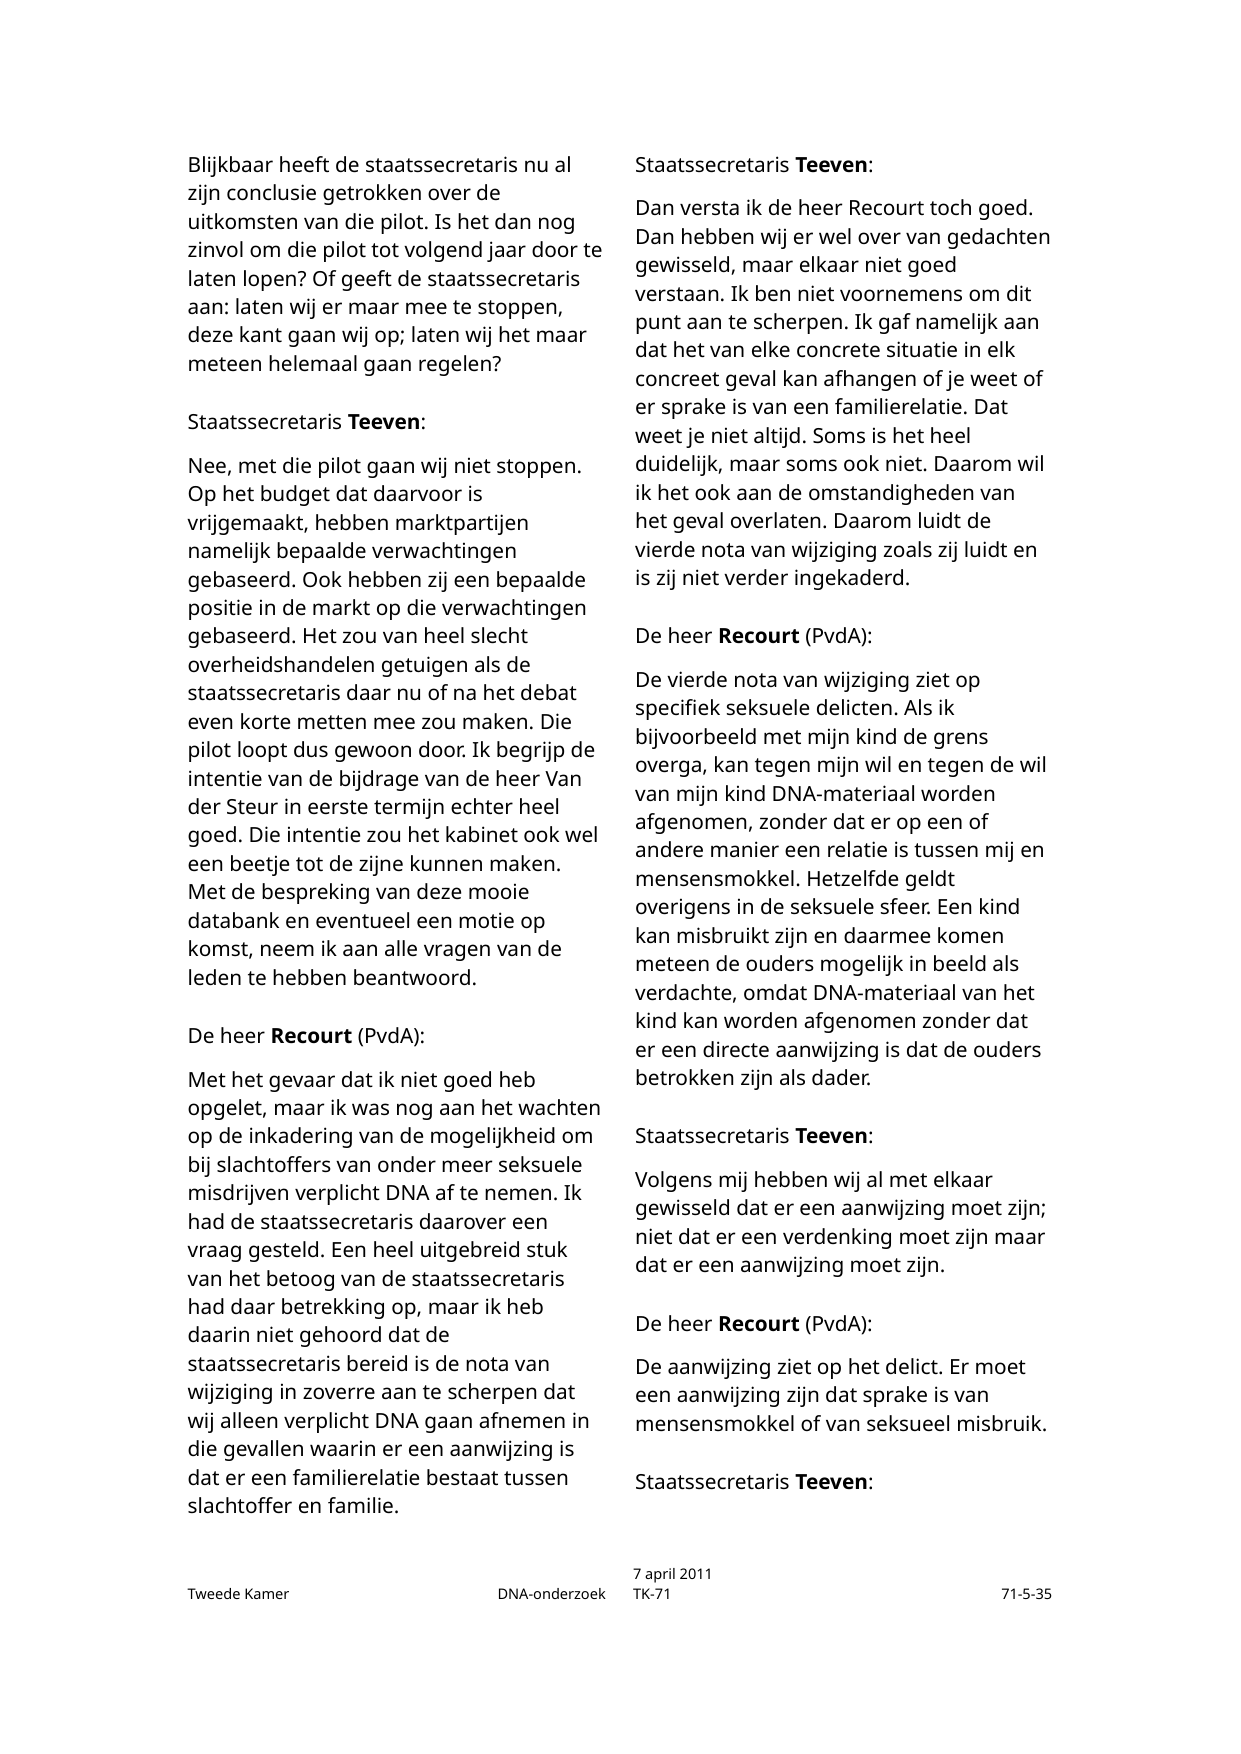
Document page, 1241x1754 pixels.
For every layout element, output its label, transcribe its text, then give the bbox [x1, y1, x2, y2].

text Staatssecretaris Teeven: [635, 1467, 1053, 1496]
text Dan versta ik de heer Recourt toch goed. Dan hebben wij er wel over van gedachten gewisseld, maar elkaar niet goed verstaan. Ik ben niet voornemens om dit punt aan te scherpen. Ik gaf namelijk aan dat het van elke concrete situatie in elk concreet geval kan afhangen of je weet of er sprake is van een familierelatie. Dat weet je niet altijd. Soms is het heel duidelijk, maar soms ook niet. Daarom wil ik het ook aan de omstandigheden van het geval overlaten. Daarom luidt de vierde nota van wijziging zoals zij luidt en is zij niet verder ingekaderd. [635, 193, 1053, 592]
text De aanwijzing ziet op het delict. Er moet een aanwijzing zijn dat sprake is van mensensmokkel of van seksueel misbruik. [635, 1352, 1053, 1437]
text De heer Recourt (PvdA): [635, 1309, 1053, 1337]
text Staatssecretaris Teeven: [635, 1122, 1053, 1150]
text De vierde nota van wijziging ziet op specifiek seksuele delicten. Als ik bijvoorbeeld met mijn kind de grens overga, kan tegen mijn wil en tegen de wil van mijn kind DNA-materiaal worden afgenomen, zonder dat er op een of andere manier een relatie is tussen mij en mensensmokkel. Hetzelfde geldt overigens in de seksuele sfeer. Een kind kan misbruikt zijn en daarmee komen meteen de ouders mogelijk in beeld als verdachte, omdat DNA-materiaal van het kind kan worden afgenomen zonder dat er een directe aanwijzing is dat de ouders betrokken zijn als dader. [635, 665, 1053, 1092]
text Staatssecretaris Teeven: [187, 407, 605, 436]
text Staatssecretaris Teeven: [635, 150, 1053, 178]
text Nee, met die pilot gaan wij niet stoppen. Op het budget dat daarvoor is vrijgemaakt, hebben marktpartijen namelijk bepaalde verwachtingen gebaseerd. Ook hebben zij een bepaalde positie in de markt op die verwachtingen gebaseerd. Het zou van heel slecht overheidshandelen getuigen als de staatssecretaris daar nu of na het debat even korte metten mee zou maken. Die pilot loopt dus gewoon door. Ik begrijp de intentie van de bijdrage van de heer Van der Steur in eerste termijn echter heel goed. Die intentie zou het kabinet ook wel een beetje tot de zijne kunnen maken. [187, 451, 605, 877]
text Met het gevaar dat ik niet goed heb opgelet, maar ik was nog aan het wachten op de inkadering van de mogelijkheid om bij slachtoffers van onder meer seksuele misdrijven verplicht DNA af te nemen. Ik had de staatssecretaris daarover een vraag gesteld. Een heel uitgebreid stuk van het betoog van de staatssecretaris had daar betrekking op, maar ik heb daarin niet gehoord dat de staatssecretaris bereid is de nota van wijziging in zoverre aan te scherpen dat wij alleen verplicht DNA gaan afnemen in die gevallen waarin er een aanwijzing is dat er een familierelatie bestaat tussen slachtoffer en familie. [187, 1065, 605, 1520]
text De heer Recourt (PvdA): [635, 622, 1053, 650]
text Volgens mij hebben wij al met elkaar gewisseld dat er een aanwijzing moet zijn; niet dat er een verdenking moet zijn maar dat er een aanwijzing moet zijn. [635, 1165, 1053, 1279]
text Met de bespreking van deze mooie databank en eventueel een motie op komst, neem ik aan alle vragen van de leden te hebben beantwoord. [187, 877, 605, 991]
text De heer Recourt (PvdA): [187, 1021, 605, 1050]
text Blijkbaar heeft de staatssecretaris nu al zijn conclusie getrokken over de uitkomsten van die pilot. Is het dan nog zinvol om die pilot tot volgend jaar door te laten lopen? Of geeft de staatssecretaris aan: laten wij er maar mee te stoppen, deze kant gaan wij op; laten wij het maar meteen helemaal gaan regelen? [187, 150, 605, 377]
